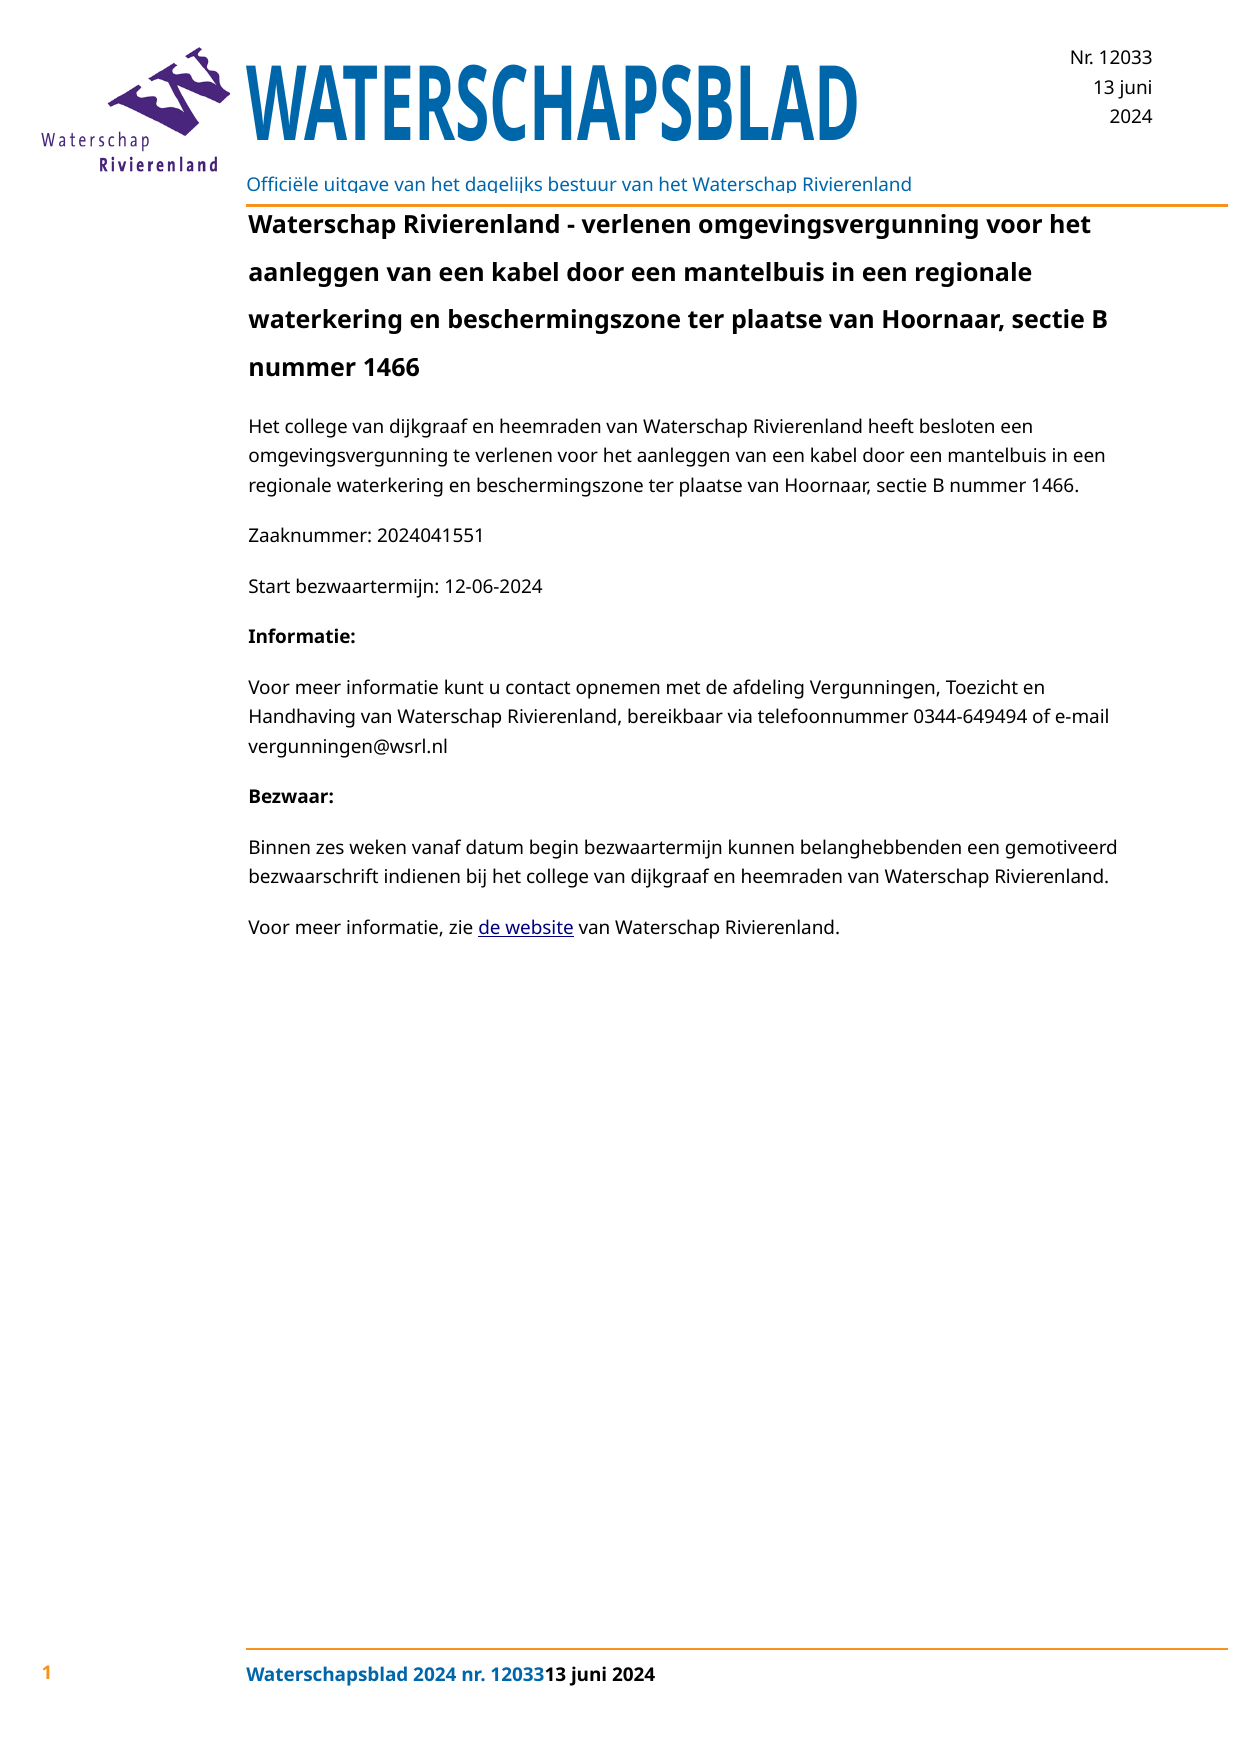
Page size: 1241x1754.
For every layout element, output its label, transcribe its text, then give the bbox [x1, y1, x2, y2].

text Voor meer informatie kunt u contact opnemen met de afdeling Vergunningen, Toezicht en Handhaving van Waterschap Rivierenland, bereikbaar via telefoonnummer 0344-649494 of e-mail vergunningen@wsrl.nl [248, 674, 1152, 759]
text Bezwaar: [248, 783, 1152, 809]
text Binnen zes weken vanaf datum begin bezwaartermijn kunnen belanghebbenden een gemotiveerd bezwaarschrift indienen bij het college van dijkgraaf en heemraden van Waterschap Rivierenland. [248, 834, 1152, 889]
text Start bezwaartermijn: 12-06-2024 [248, 573, 1152, 599]
text Voor meer informatie, zie de website van Waterschap Rivierenland. [248, 914, 1152, 940]
picture [41, 47, 231, 172]
text Zaaknummer: 2024041551 [248, 523, 1152, 548]
text Informatie: [248, 623, 1152, 649]
text Waterschap Rivierenland - verlenen omgevingsvergunning voor het aanleggen van een kabel door een mantelbuis in een regionale waterkering en beschermingszone ter plaatse van Hoornaar, sectie B nummer 1466 [248, 207, 1152, 384]
text Het college van dijkgraaf en heemraden van Waterschap Rivierenland heeft besloten een omgevingsvergunning te verlenen voor het aanleggen van een kabel door een mantelbuis in een regionale waterkering en beschermingszone ter plaatse van Hoornaar, sectie B nummer 1466. [248, 413, 1152, 498]
